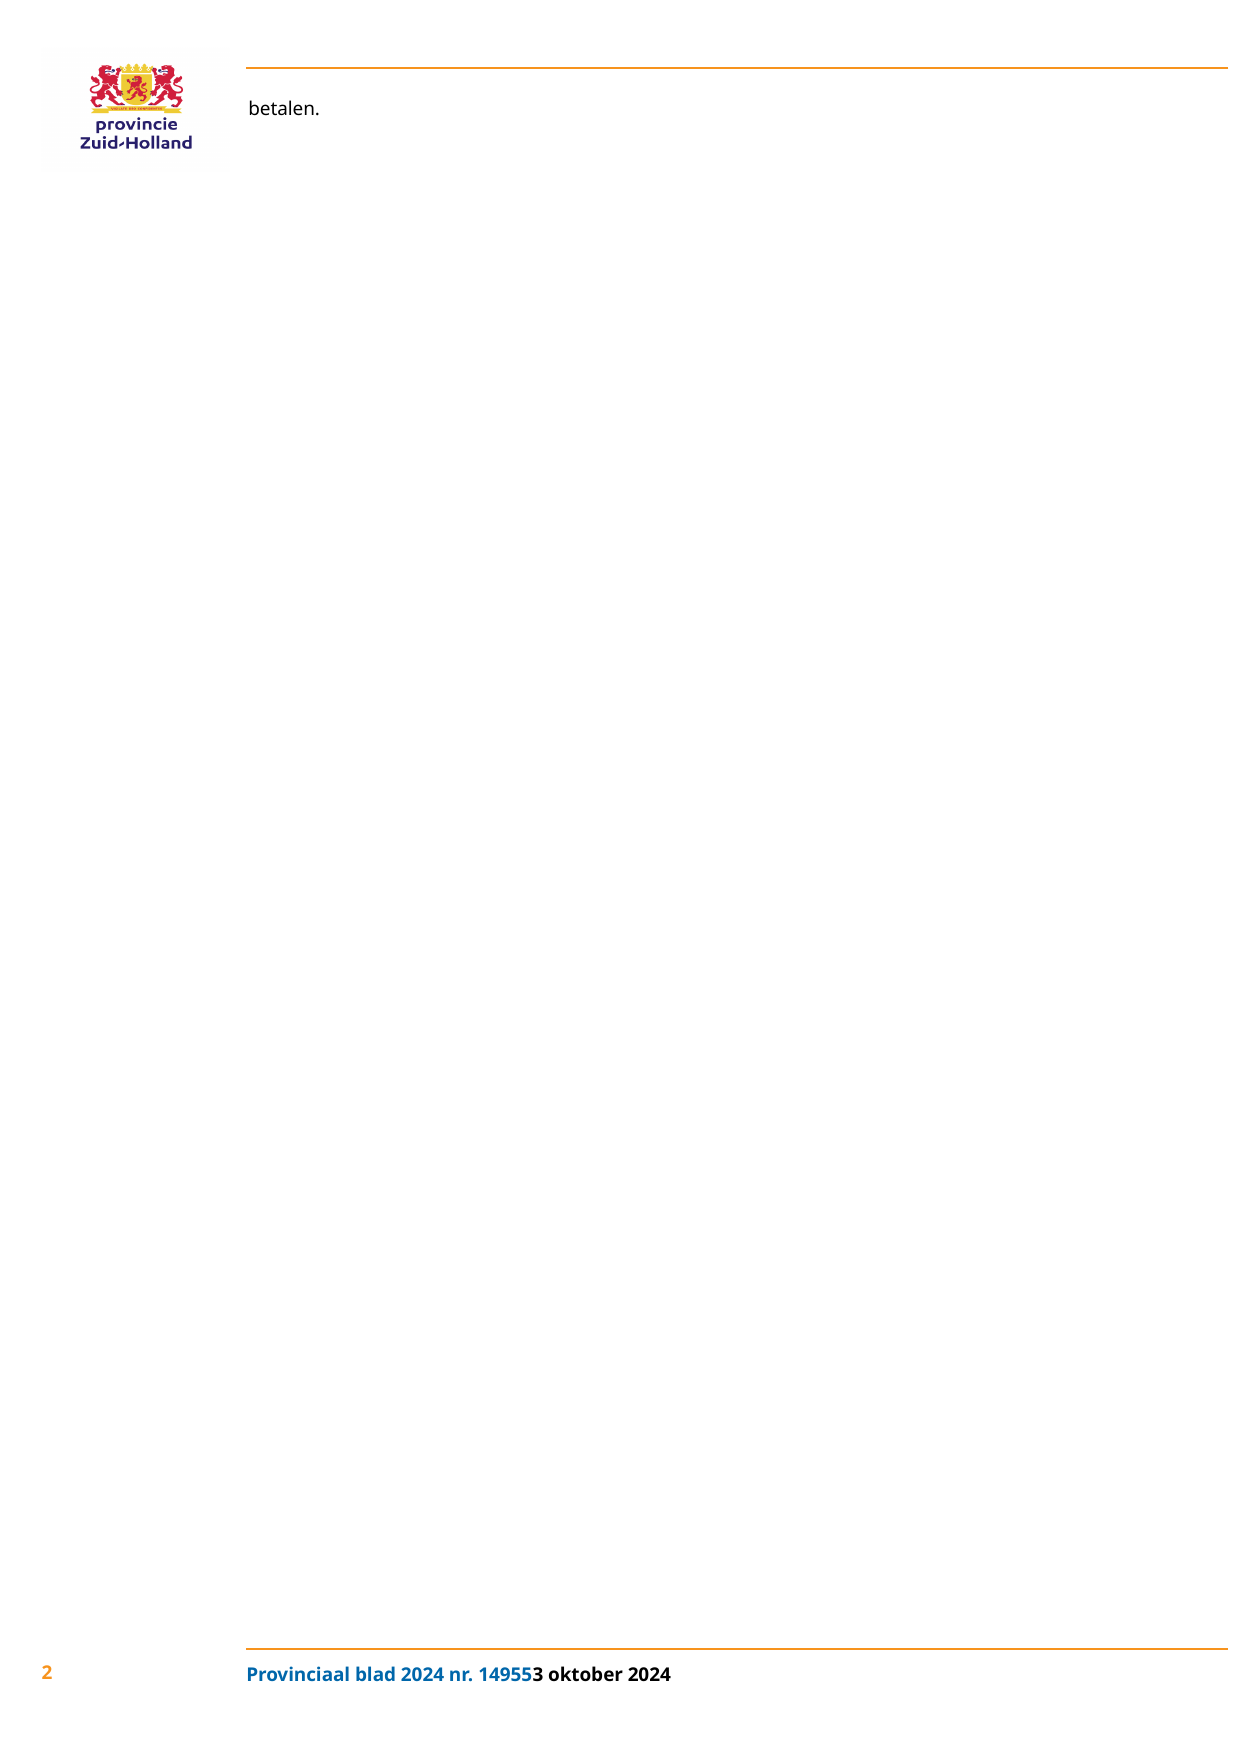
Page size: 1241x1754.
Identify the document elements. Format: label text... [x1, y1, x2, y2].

picture [41, 47, 231, 172]
text betalen. [248, 95, 1152, 121]
